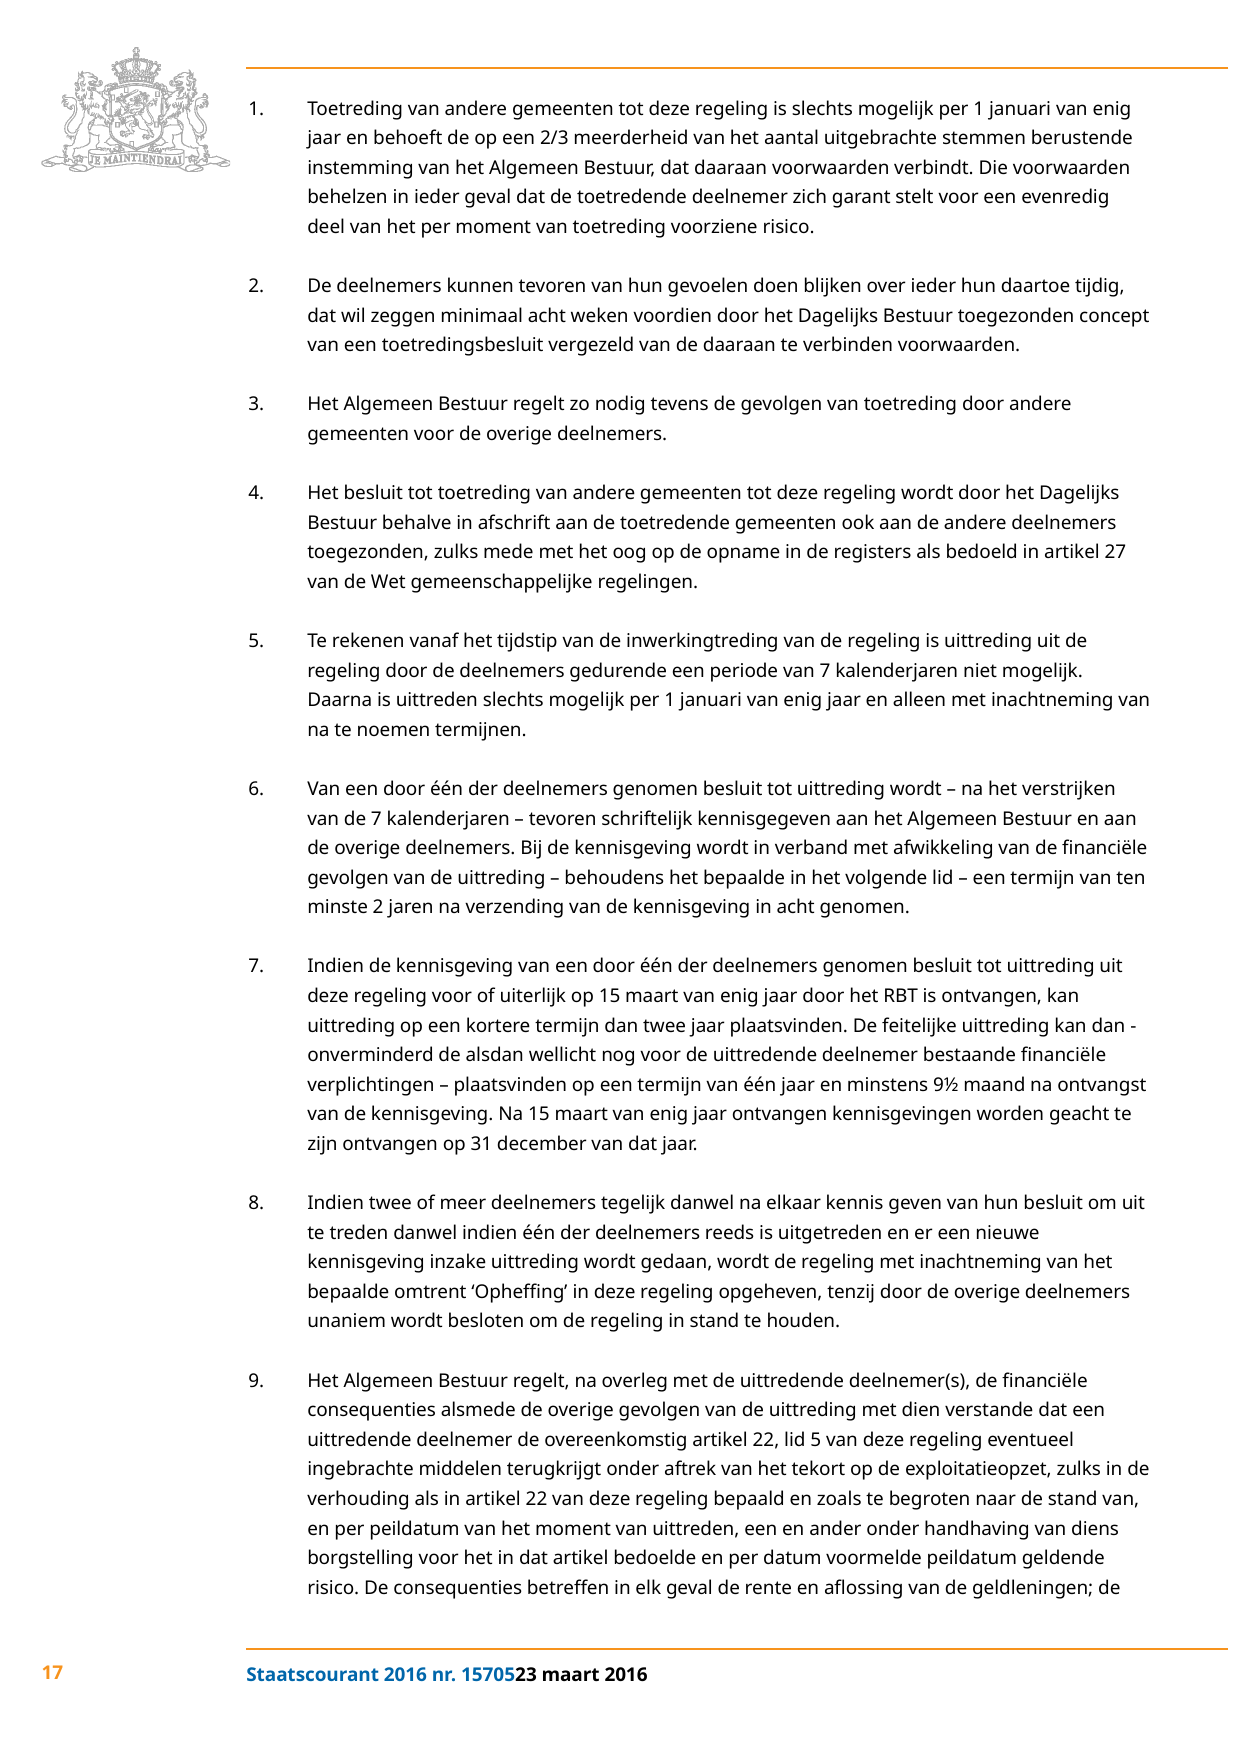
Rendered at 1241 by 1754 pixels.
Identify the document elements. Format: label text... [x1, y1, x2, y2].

list Het Algemeen Bestuur regelt zo nodig tevens de gevolgen van toetreding door andere gemeenten voor de overige deelnemers. [248, 391, 1152, 446]
list Toetreding van andere gemeenten tot deze regeling is slechts mogelijk per 1 januari van enig jaar en behoeft de op een 2/3 meerderheid van het aantal uitgebrachte stemmen berustende instemming van het Algemeen Bestuur, dat daaraan voorwaarden verbindt. Die voorwaarden behelzen in ieder geval dat de toetredende deelnemer zich garant stelt voor een evenredig deel van het per moment van toetreding voorziene risico. [248, 95, 1152, 239]
list Het besluit tot toetreding van andere gemeenten tot deze regeling wordt door het Dagelijks Bestuur behalve in afschrift aan de toetredende gemeenten ook aan de andere deelnemers toegezonden, zulks mede met het oog op de opname in de registers als bedoeld in artikel 27 van de Wet gemeenschappelijke regelingen. [248, 479, 1152, 594]
list Van een door één der deelnemers genomen besluit tot uittreding wordt – na het verstrijken van de 7 kalenderjaren – tevoren schriftelijk kennisgegeven aan het Algemeen Bestuur en aan de overige deelnemers. Bij de kennisgeving wordt in verband met afwikkeling van de financiële gevolgen van de uittreding – behoudens het bepaalde in het volgende lid – een termijn van ten minste 2 jaren na verzending van de kennisgeving in acht genomen. [248, 775, 1152, 919]
list Indien twee of meer deelnemers tegelijk danwel na elkaar kennis geven van hun besluit om uit te treden danwel indien één der deelnemers reeds is uitgetreden en er een nieuwe kennisgeving inzake uittreding wordt gedaan, wordt de regeling met inachtneming van het bepaalde omtrent ‘Opheffing’ in deze regeling opgeheven, tenzij door de overige deelnemers unaniem wordt besloten om de regeling in stand te houden. [248, 1189, 1152, 1333]
list Het Algemeen Bestuur regelt, na overleg met de uittredende deelnemer(s), de financiële consequenties alsmede de overige gevolgen van de uittreding met dien verstande dat een uittredende deelnemer de overeenkomstig artikel 22, lid 5 van deze regeling eventueel ingebrachte middelen terugkrijgt onder aftrek van het tekort op de exploitatieopzet, zulks in de verhouding als in artikel 22 van deze regeling bepaald en zoals te begroten naar de stand van, en per peildatum van het moment van uittreden, een en ander onder handhaving van diens borgstelling voor het in dat artikel bedoelde en per datum voormelde peildatum geldende risico. De consequenties betreffen in elk geval de rente en aflossing van de geldleningen; de [248, 1367, 1152, 1600]
list Te rekenen vanaf het tijdstip van de inwerkingtreding van de regeling is uittreding uit de regeling door de deelnemers gedurende een periode van 7 kalenderjaren niet mogelijk. Daarna is uittreden slechts mogelijk per 1 januari van enig jaar en alleen met inachtneming van na te noemen termijnen. [248, 627, 1152, 742]
list Indien de kennisgeving van een door één der deelnemers genomen besluit tot uittreding uit deze regeling voor of uiterlijk op 15 maart van enig jaar door het RBT is ontvangen, kan uittreding op een kortere termijn dan twee jaar plaatsvinden. De feitelijke uittreding kan dan - onverminderd de alsdan wellicht nog voor de uittredende deelnemer bestaande financiële verplichtingen – plaatsvinden op een termijn van één jaar en minstens 9½ maand na ontvangst van de kennisgeving. Na 15 maart van enig jaar ontvangen kennisgevingen worden geacht te zijn ontvangen op 31 december van dat jaar. [248, 953, 1152, 1156]
list De deelnemers kunnen tevoren van hun gevoelen doen blijken over ieder hun daartoe tijdig, dat wil zeggen minimaal acht weken voordien door het Dagelijks Bestuur toegezonden concept van een toetredingsbesluit vergezeld van de daaraan te verbinden voorwaarden. [248, 272, 1152, 357]
picture [41, 47, 231, 172]
